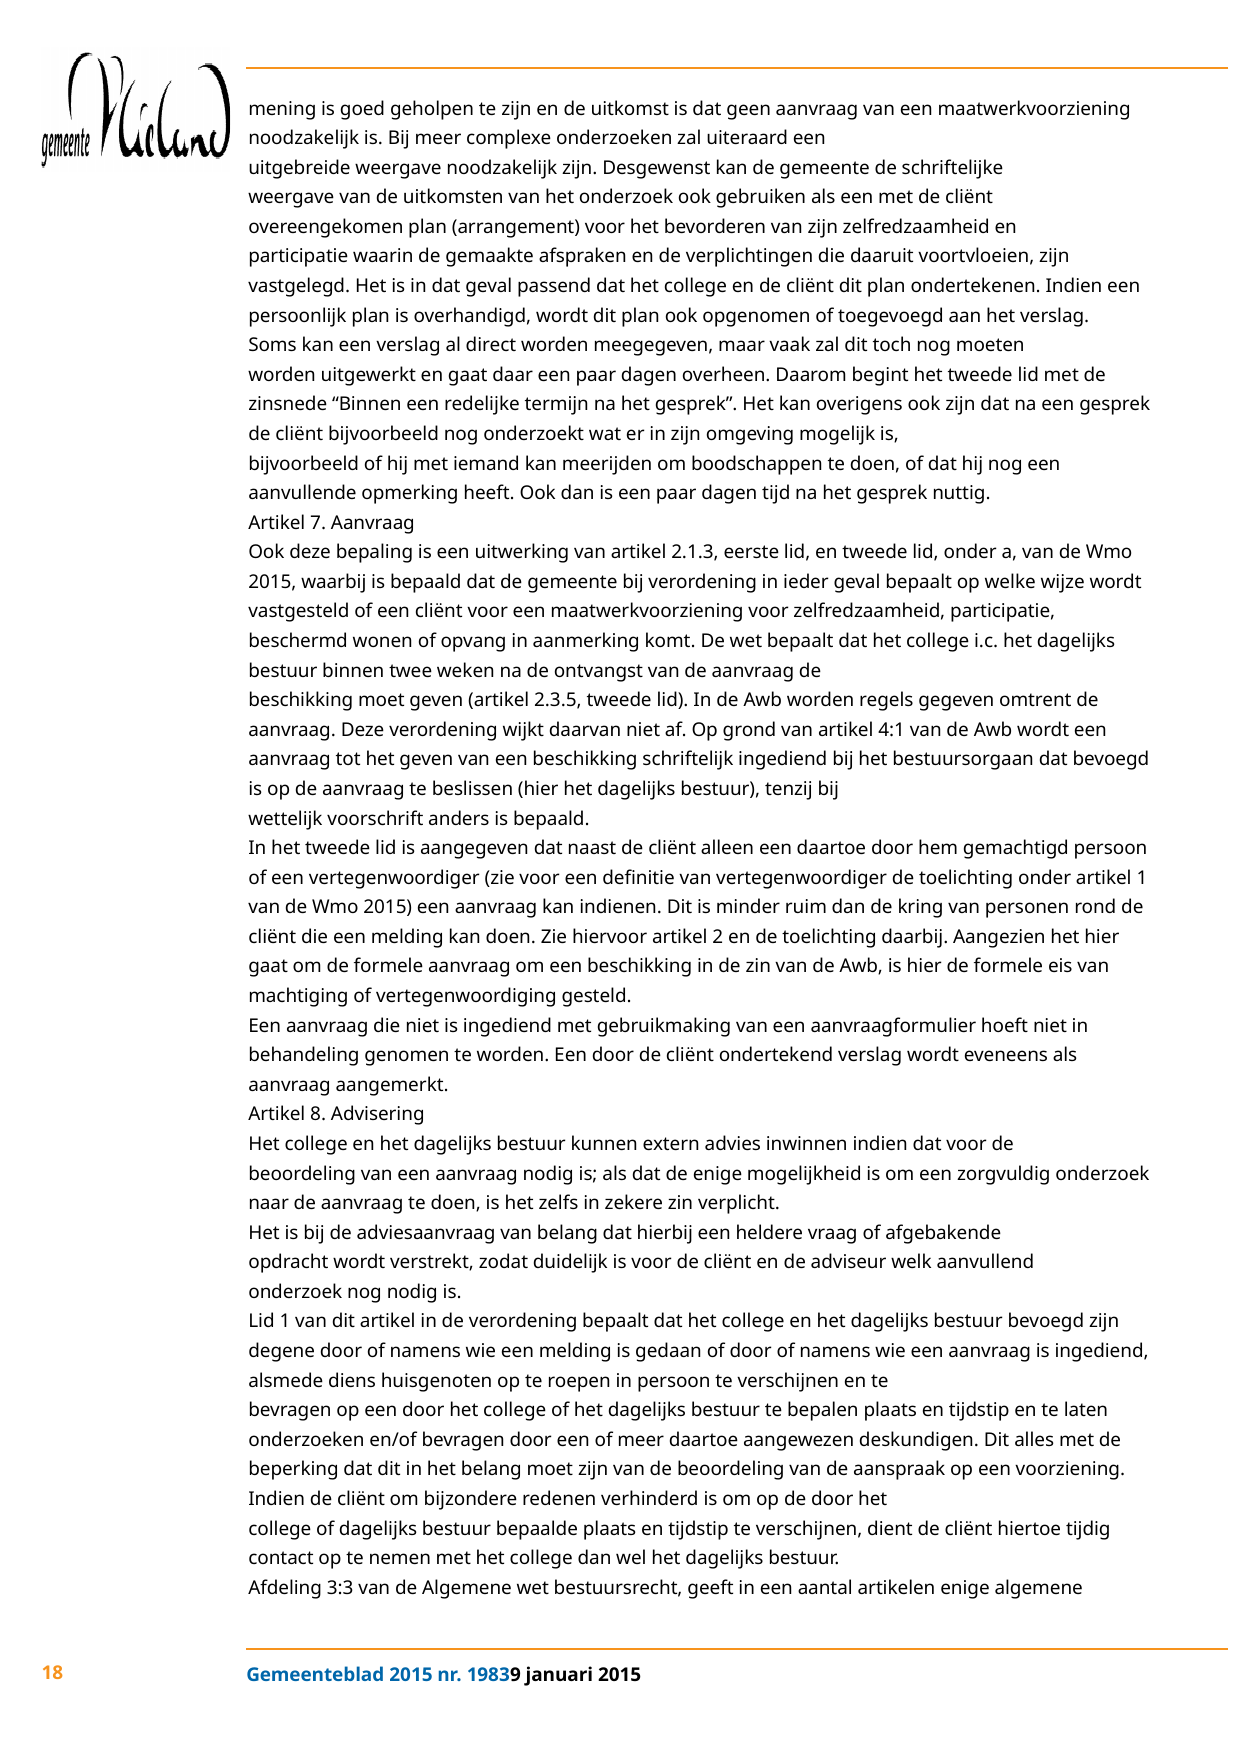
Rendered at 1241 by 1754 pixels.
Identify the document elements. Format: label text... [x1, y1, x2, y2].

text Ook deze bepaling is een uitwerking van artikel 2.1.3, eerste lid, en tweede lid, onder a, van de Wmo 2015, waarbij is bepaald dat de gemeente bij verordening in ieder geval bepaalt op welke wijze wordt vastgesteld of een cliënt voor een maatwerkvoorziening voor zelfredzaamheid, participatie, beschermd wonen of opvang in aanmerking komt. De wet bepaalt dat het college i.c. het dagelijks bestuur binnen twee weken na de ontvangst van de aanvraag de [248, 538, 1152, 683]
text opdracht wordt verstrekt, zodat duidelijk is voor de cliënt en de adviseur welk aanvullend [248, 1248, 1152, 1274]
text Artikel 8. Advisering [248, 1101, 1152, 1126]
text Lid 1 van dit artikel in de verordening bepaalt dat het college en het dagelijks bestuur bevoegd zijn degene door of namens wie een melding is gedaan of door of namens wie een aanvraag is ingediend, alsmede diens huisgenoten op te roepen in persoon te verschijnen en te [248, 1308, 1152, 1393]
text mening is goed geholpen te zijn en de uitkomst is dat geen aanvraag van een maatwerkvoorziening noodzakelijk is. Bij meer complexe onderzoeken zal uiteraard een [248, 95, 1152, 150]
text college of dagelijks bestuur bepaalde plaats en tijdstip te verschijnen, dient de cliënt hiertoe tijdig contact op te nemen met het college dan wel het dagelijks bestuur. [248, 1515, 1152, 1570]
text bevragen op een door het college of het dagelijks bestuur te bepalen plaats en tijdstip en te laten onderzoeken en/of bevragen door een of meer daartoe aangewezen deskundigen. Dit alles met de beperking dat dit in het belang moet zijn van de beoordeling van de aanspraak op een voorziening. Indien de cliënt om bijzondere redenen verhinderd is om op de door het [248, 1396, 1152, 1511]
text wettelijk voorschrift anders is bepaald. [248, 805, 1152, 831]
text Een aanvraag die niet is ingediend met gebruikmaking van een aanvraagformulier hoeft niet in behandeling genomen te worden. Een door de cliënt ondertekend verslag wordt eveneens als aanvraag aangemerkt. [248, 1012, 1152, 1097]
text Soms kan een verslag al direct worden meegegeven, maar vaak zal dit toch nog moeten [248, 331, 1152, 357]
text Afdeling 3:3 van de Algemene wet bestuursrecht, geeft in een aantal artikelen enige algemene [248, 1574, 1152, 1600]
text Het college en het dagelijks bestuur kunnen extern advies inwinnen indien dat voor de [248, 1130, 1152, 1156]
text beoordeling van een aanvraag nodig is; als dat de enige mogelijkheid is om een zorgvuldig onderzoek naar de aanvraag te doen, is het zelfs in zekere zin verplicht. [248, 1160, 1152, 1215]
picture [41, 47, 231, 172]
text bijvoorbeeld of hij met iemand kan meerijden om boodschappen te doen, of dat hij nog een aanvullende opmerking heeft. Ook dan is een paar dagen tijd na het gesprek nuttig. [248, 450, 1152, 505]
text onderzoek nog nodig is. [248, 1278, 1152, 1304]
text Artikel 7. Aanvraag [248, 509, 1152, 535]
text In het tweede lid is aangegeven dat naast de cliënt alleen een daartoe door hem gemachtigd persoon of een vertegenwoordiger (zie voor een definitie van vertegenwoordiger de toelichting onder artikel 1 van de Wmo 2015) een aanvraag kan indienen. Dit is minder ruim dan de kring van personen rond de cliënt die een melding kan doen. Zie hiervoor artikel 2 en de toelichting daarbij. Aangezien het hier gaat om de formele aanvraag om een beschikking in de zin van de Awb, is hier de formele eis van machtiging of vertegenwoordiging gesteld. [248, 834, 1152, 1008]
text weergave van de uitkomsten van het onderzoek ook gebruiken als een met de cliënt [248, 183, 1152, 209]
text overeengekomen plan (arrangement) voor het bevorderen van zijn zelfredzaamheid en [248, 213, 1152, 239]
text participatie waarin de gemaakte afspraken en de verplichtingen die daaruit voortvloeien, zijn [248, 243, 1152, 268]
text uitgebreide weergave noodzakelijk zijn. Desgewenst kan de gemeente de schriftelijke [248, 154, 1152, 180]
text worden uitgewerkt en gaat daar een paar dagen overheen. Daarom begint het tweede lid met de zinsnede “Binnen een redelijke termijn na het gesprek”. Het kan overigens ook zijn dat na een gesprek de cliënt bijvoorbeeld nog onderzoekt wat er in zijn omgeving mogelijk is, [248, 361, 1152, 446]
text beschikking moet geven (artikel 2.3.5, tweede lid). In de Awb worden regels gegeven omtrent de aanvraag. Deze verordening wijkt daarvan niet af. Op grond van artikel 4:1 van de Awb wordt een aanvraag tot het geven van een beschikking schriftelijk ingediend bij het bestuursorgaan dat bevoegd is op de aanvraag te beslissen (hier het dagelijks bestuur), tenzij bij [248, 686, 1152, 801]
text Het is bij de adviesaanvraag van belang dat hierbij een heldere vraag of afgebakende [248, 1219, 1152, 1245]
text vastgelegd. Het is in dat geval passend dat het college en de cliënt dit plan ondertekenen. Indien een persoonlijk plan is overhandigd, wordt dit plan ook opgenomen of toegevoegd aan het verslag. [248, 272, 1152, 328]
